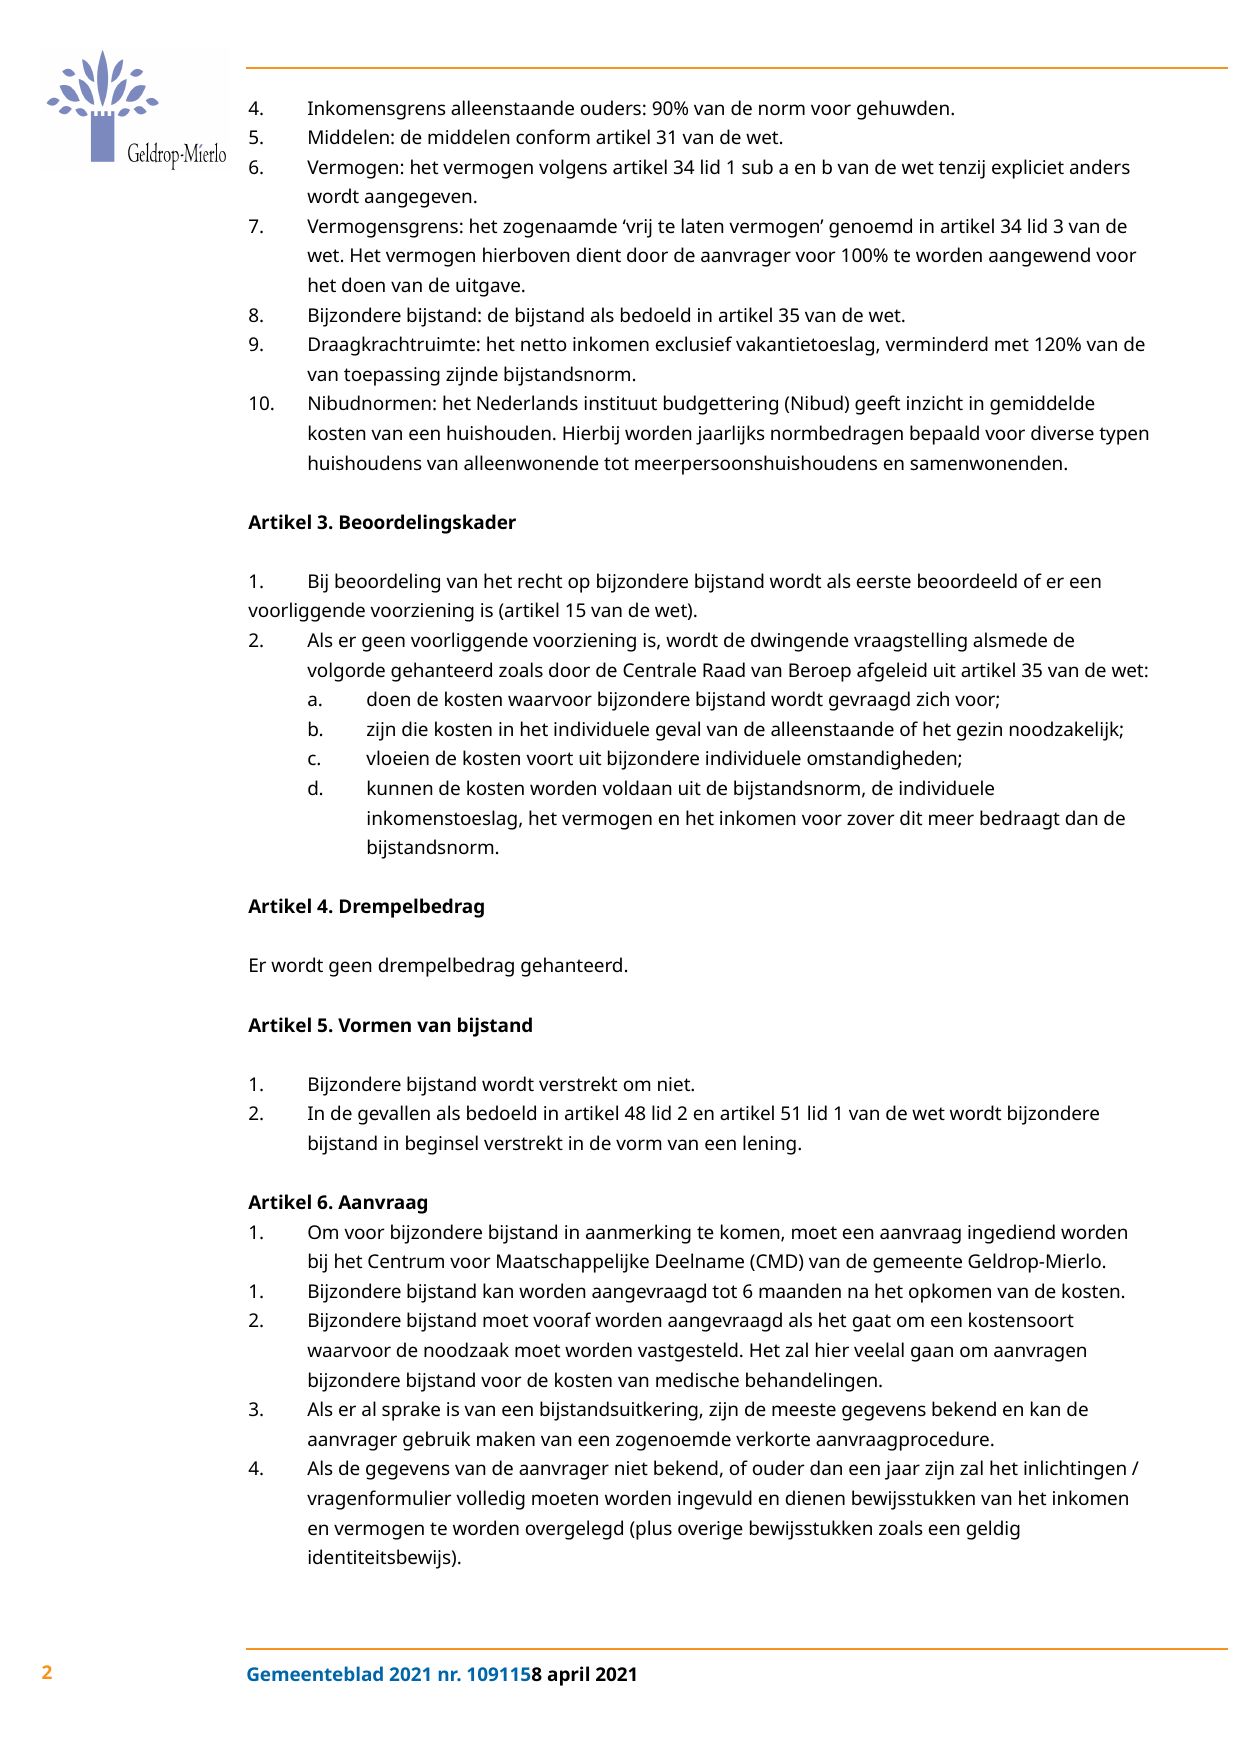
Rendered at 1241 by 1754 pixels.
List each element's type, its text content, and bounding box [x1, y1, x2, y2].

text voorliggende voorziening is (artikel 15 van de wet). [248, 598, 1152, 623]
list Draagkrachtruimte: het netto inkomen exclusief vakantietoeslag, verminderd met 120% van de van toepassing zijnde bijstandsnorm. [248, 331, 1152, 387]
list Vermogen: het vermogen volgens artikel 34 lid 1 sub a en b van de wet tenzij expliciet anders wordt aangegeven. [248, 154, 1152, 209]
list Inkomensgrens alleenstaande ouders: 90% van de norm voor gehuwden. [248, 95, 1152, 121]
list vragenformulier volledig moeten worden ingevuld en dienen bewijsstukken van het inkomen en vermogen te worden overgelegd (plus overige bewijsstukken zoals een geldig identiteitsbewijs). [248, 1485, 1152, 1570]
list In de gevallen als bedoeld in artikel 48 lid 2 en artikel 51 lid 1 van de wet wordt bijzondere bijstand in beginsel verstrekt in de vorm van een lening. [248, 1101, 1152, 1156]
list kunnen de kosten worden voldaan uit de bijstandsnorm, de individuele inkomenstoeslag, het vermogen en het inkomen voor zover dit meer bedraagt dan de bijstandsnorm. [307, 775, 1152, 860]
list doen de kosten waarvoor bijzondere bijstand wordt gevraagd zich voor; [307, 686, 1152, 712]
text Artikel 6. Aanvraag [248, 1189, 1152, 1215]
list zijn die kosten in het individuele geval van de alleenstaande of het gezin noodzakelijk; [307, 716, 1152, 742]
list Als er al sprake is van een bijstandsuitkering, zijn de meeste gegevens bekend en kan de aanvrager gebruik maken van een zogenoemde verkorte aanvraagprocedure. [248, 1396, 1152, 1452]
text Artikel 3. Beoordelingskader [248, 509, 1152, 535]
text Er wordt geen drempelbedrag gehanteerd. [248, 953, 1152, 978]
list Om voor bijzondere bijstand in aanmerking te komen, moet een aanvraag ingediend worden bij het Centrum voor Maatschappelijke Deelname (CMD) van de gemeente Geldrop-Mierlo. [248, 1219, 1152, 1274]
list Middelen: de middelen conform artikel 31 van de wet. [248, 124, 1152, 150]
text Artikel 5. Vormen van bijstand [248, 1012, 1152, 1038]
list Bijzondere bijstand: de bijstand als bedoeld in artikel 35 van de wet. [248, 302, 1152, 328]
list Vermogensgrens: het zogenaamde ‘vrij te laten vermogen’ genoemd in artikel 34 lid 3 van de wet. Het vermogen hierboven dient door de aanvrager voor 100% te worden aangewend voor het doen van de uitgave. [248, 213, 1152, 298]
list Nibudnormen: het Nederlands instituut budgettering (Nibud) geeft inzicht in gemiddelde kosten van een huishouden. Hierbij worden jaarlijks normbedragen bepaald voor diverse typen huishoudens van alleenwonende tot meerpersoonshuishoudens en samenwonenden. [248, 391, 1152, 476]
list Bij beoordeling van het recht op bijzondere bijstand wordt als eerste beoordeeld of er een [248, 568, 1152, 594]
list vloeien de kosten voort uit bijzondere individuele omstandigheden; [307, 746, 1152, 771]
text Artikel 4. Drempelbedrag [248, 893, 1152, 919]
list Als er geen voorliggende voorziening is, wordt de dwingende vraagstelling alsmede de volgorde gehanteerd zoals door de Centrale Raad van Beroep afgeleid uit artikel 35 van de wet: [248, 627, 1152, 683]
list Bijzondere bijstand wordt verstrekt om niet. [248, 1071, 1152, 1097]
picture [41, 47, 231, 172]
list Bijzondere bijstand kan worden aangevraagd tot 6 maanden na het opkomen van de kosten. [248, 1278, 1152, 1304]
list Bijzondere bijstand moet vooraf worden aangevraagd als het gaat om een kostensoort waarvoor de noodzaak moet worden vastgesteld. Het zal hier veelal gaan om aanvragen bijzondere bijstand voor de kosten van medische behandelingen. [248, 1308, 1152, 1393]
list Als de gegevens van de aanvrager niet bekend, of ouder dan een jaar zijn zal het inlichtingen / [248, 1456, 1152, 1481]
